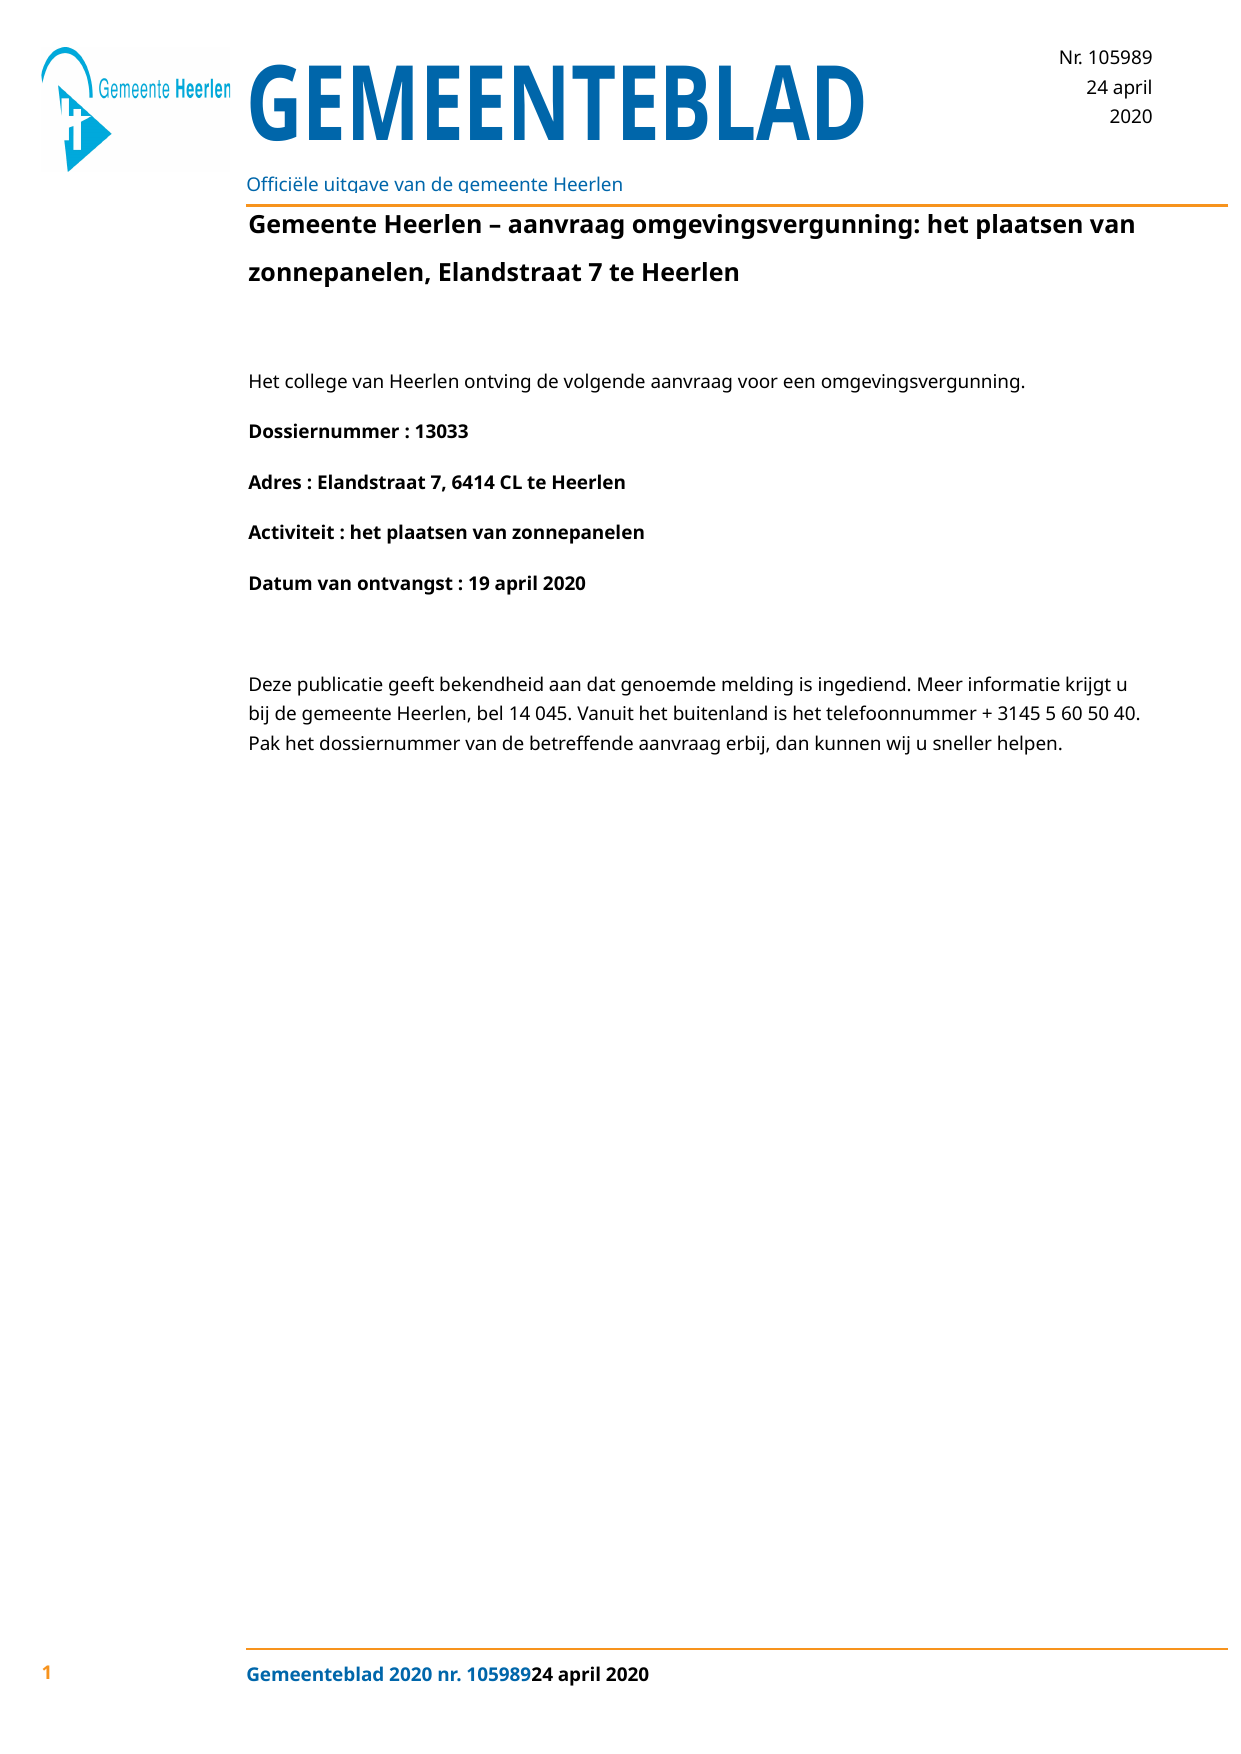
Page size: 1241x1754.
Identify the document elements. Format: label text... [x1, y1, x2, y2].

text Het college van Heerlen ontving de volgende aanvraag voor een omgevingsvergunning. [248, 368, 1152, 394]
picture [41, 47, 231, 172]
picture [41, 47, 59, 70]
text Datum van ontvangst : 19 april 2020 [248, 570, 1152, 596]
text Activiteit : het plaatsen van zonnepanelen [248, 519, 1152, 545]
text Dossiernummer : 13033 [248, 419, 1152, 444]
text Gemeente Heerlen – aanvraag omgevingsvergunning: het plaatsen van zonnepanelen, Elandstraat 7 te Heerlen [248, 207, 1152, 288]
text Deze publicatie geeft bekendheid aan dat genoemde melding is ingediend. Meer informatie krijgt u bij de gemeente Heerlen, bel 14 045. Vanuit het buitenland is het telefoonnummer + 3145 5 60 50 40. Pak het dossiernummer van de betreffende aanvraag erbij, dan kunnen wij u sneller helpen. [248, 671, 1152, 756]
text Adres : Elandstraat 7, 6414 CL te Heerlen [248, 469, 1152, 495]
